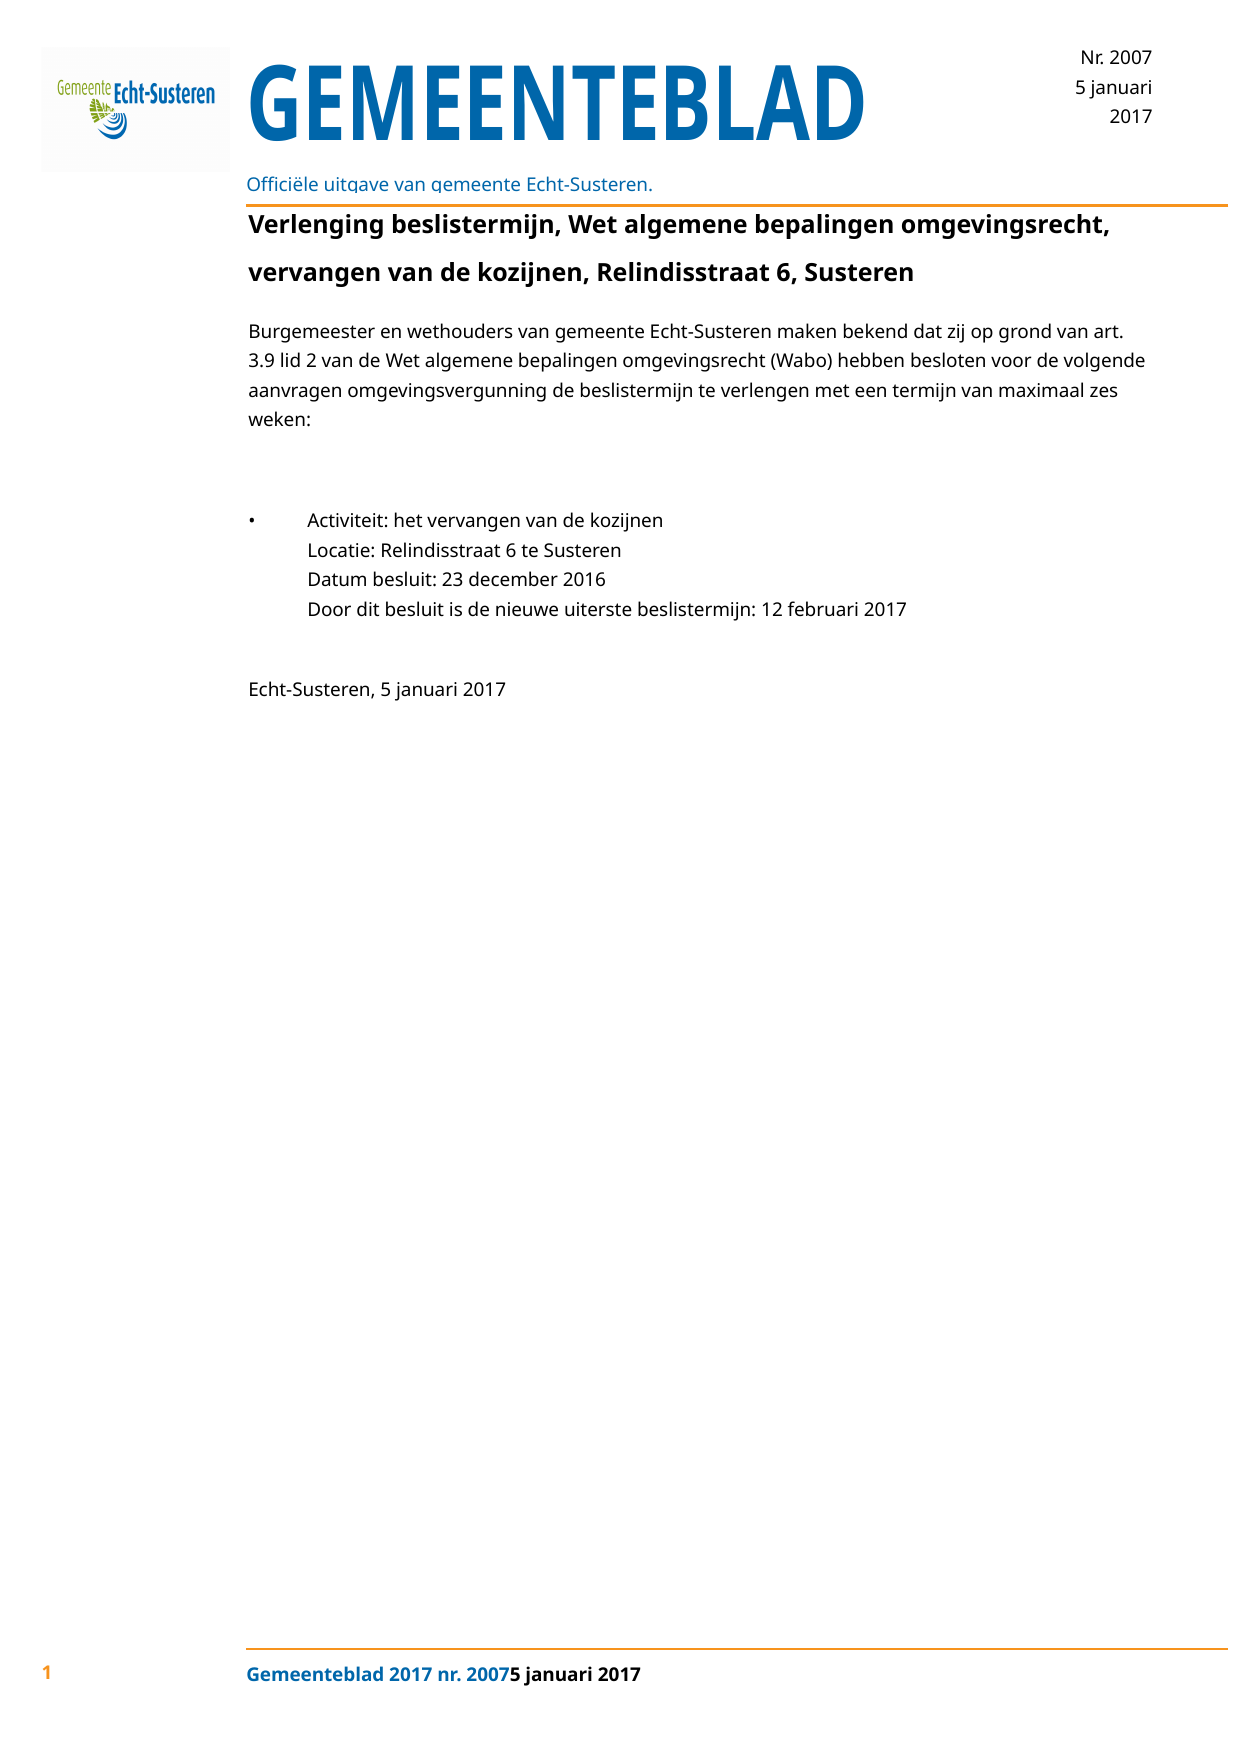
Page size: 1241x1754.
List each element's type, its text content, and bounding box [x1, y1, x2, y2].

text Burgemeester en wethouders van gemeente Echt-Susteren maken bekend dat zij op grond van art. 3.9 lid 2 van de Wet algemene bepalingen omgevingsrecht (Wabo) hebben besloten voor de volgende aanvragen omgevingsvergunning de beslistermijn te verlengen met een termijn van maximaal zes weken: [248, 318, 1152, 432]
list Datum besluit: 23 december 2016 [248, 567, 1152, 592]
list Locatie: Relindisstraat 6 te Susteren [248, 537, 1152, 563]
picture [41, 47, 231, 172]
text Verlenging beslistermijn, Wet algemene bepalingen omgevingsrecht, vervangen van de kozijnen, Relindisstraat 6, Susteren [248, 207, 1152, 288]
list Activiteit: het vervangen van de kozijnen [248, 507, 1152, 533]
text Echt-Susteren, 5 januari 2017 [248, 676, 1152, 702]
list Door dit besluit is de nieuwe uiterste beslistermijn: 12 februari 2017 [248, 596, 1152, 622]
